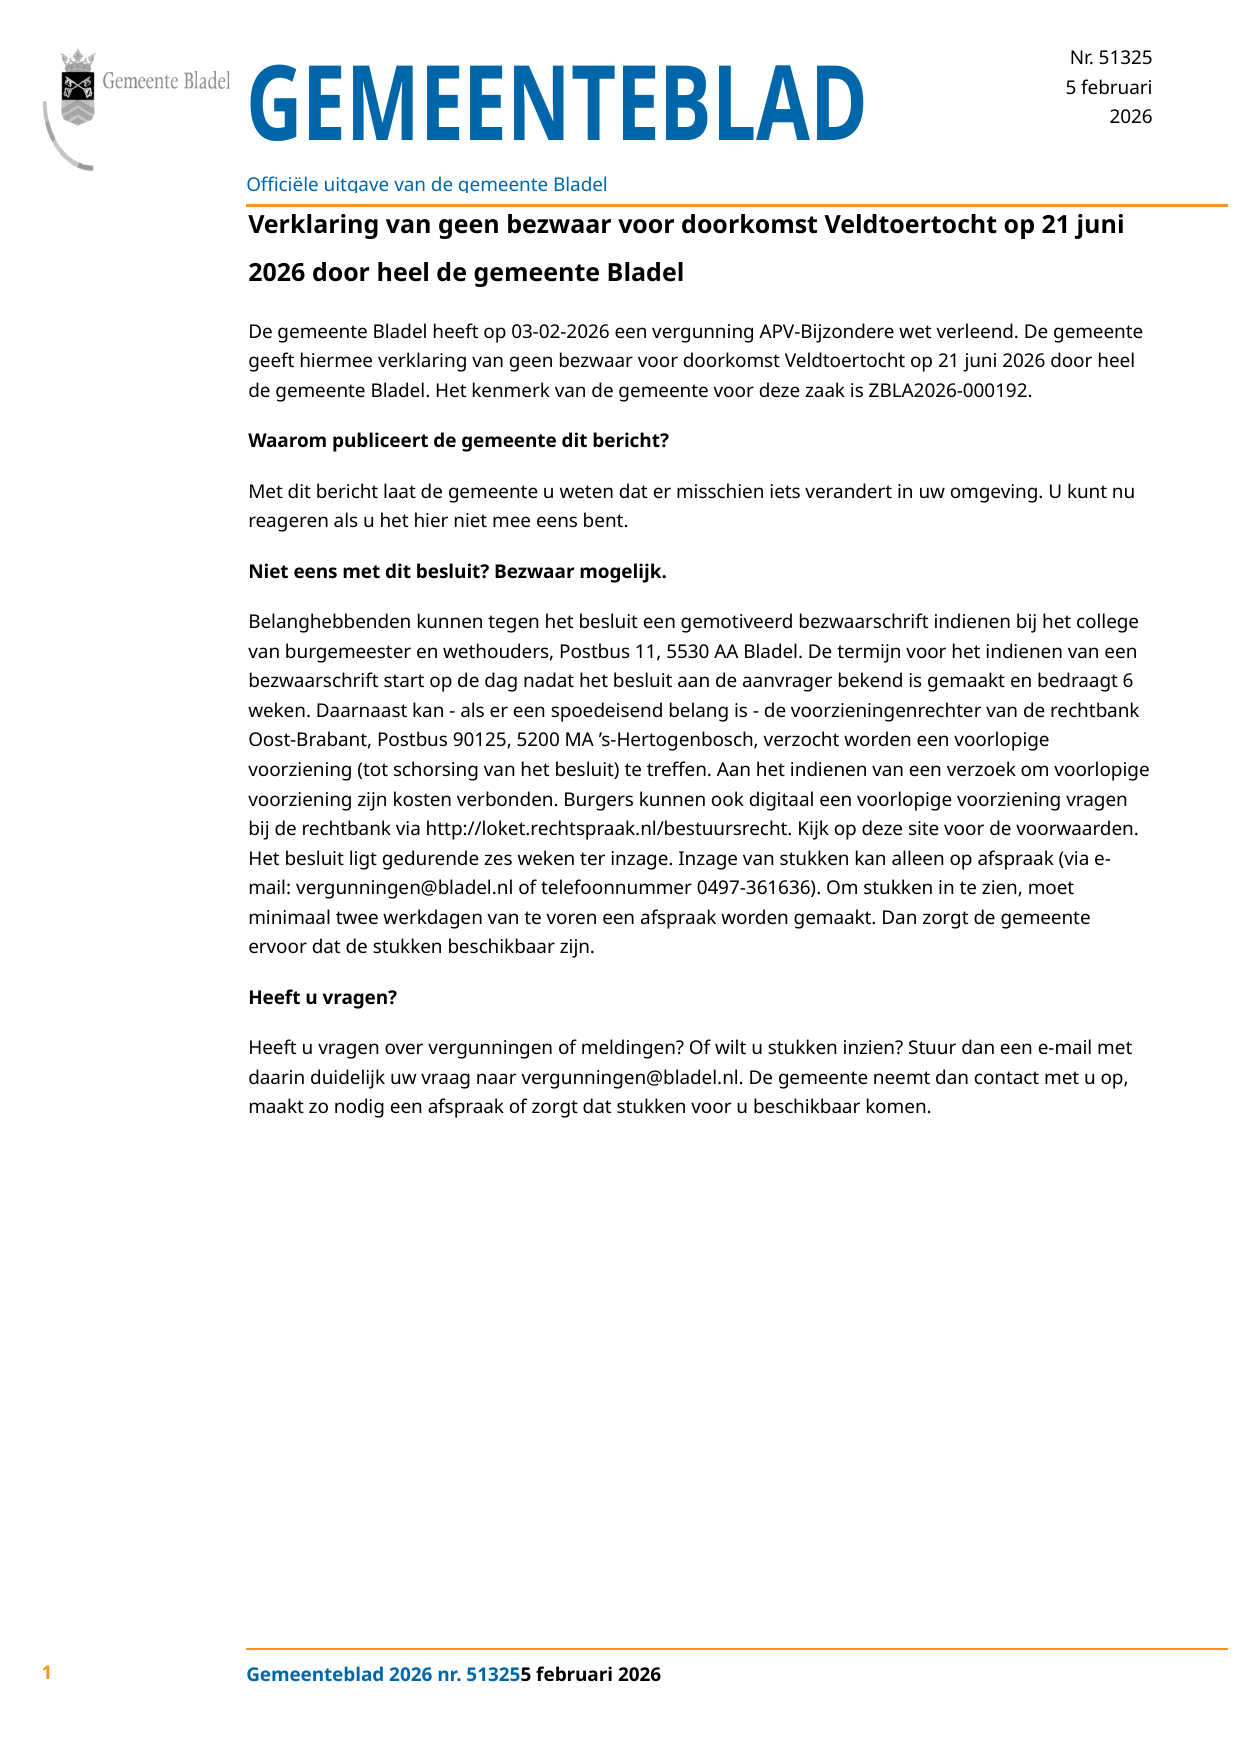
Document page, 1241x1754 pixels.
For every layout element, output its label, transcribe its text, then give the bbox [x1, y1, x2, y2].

text Heeft u vragen? [248, 984, 1152, 1010]
picture [41, 47, 231, 172]
text Belanghebbenden kunnen tegen het besluit een gemotiveerd bezwaarschrift indienen bij het college van burgemeester en wethouders, Postbus 11, 5530 AA Bladel. De termijn voor het indienen van een bezwaarschrift start op de dag nadat het besluit aan de aanvrager bekend is gemaakt en bedraagt 6 weken. Daarnaast kan - als er een spoedeisend belang is - de voorzieningenrechter van de rechtbank Oost-Brabant, Postbus 90125, 5200 MA ’s-Hertogenbosch, verzocht worden een voorlopige voorziening (tot schorsing van het besluit) te treffen. Aan het indienen van een verzoek om voorlopige voorziening zijn kosten verbonden. Burgers kunnen ook digitaal een voorlopige voorziening vragen bij de rechtbank via http://loket.rechtspraak.nl/bestuursrecht. Kijk op deze site voor de voorwaarden. Het besluit ligt gedurende zes weken ter inzage. Inzage van stukken kan alleen op afspraak (via e-mail: vergunningen@bladel.nl of telefoonnummer 0497-361636). Om stukken in te zien, moet minimaal twee werkdagen van te voren een afspraak worden gemaakt. Dan zorgt de gemeente ervoor dat de stukken beschikbaar zijn. [248, 608, 1152, 959]
text Met dit bericht laat de gemeente u weten dat er misschien iets verandert in uw omgeving. U kunt nu reageren als u het hier niet mee eens bent. [248, 478, 1152, 533]
text Niet eens met dit besluit? Bezwaar mogelijk. [248, 558, 1152, 584]
text De gemeente Bladel heeft op 03-02-2026 een vergunning APV-Bijzondere wet verleend. De gemeente geeft hiermee verklaring van geen bezwaar voor doorkomst Veldtoertocht op 21 juni 2026 door heel de gemeente Bladel. Het kenmerk van de gemeente voor deze zaak is ZBLA2026-000192. [248, 318, 1152, 403]
text Heeft u vragen over vergunningen of meldingen? Of wilt u stukken inzien? Stuur dan een e-mail met daarin duidelijk uw vraag naar vergunningen@bladel.nl. De gemeente neemt dan contact met u op, maakt zo nodig een afspraak of zorgt dat stukken voor u beschikbaar komen. [248, 1034, 1152, 1119]
text Waarom publiceert de gemeente dit bericht? [248, 427, 1152, 453]
text Verklaring van geen bezwaar voor doorkomst Veldtoertocht op 21 juni 2026 door heel de gemeente Bladel [248, 207, 1152, 288]
